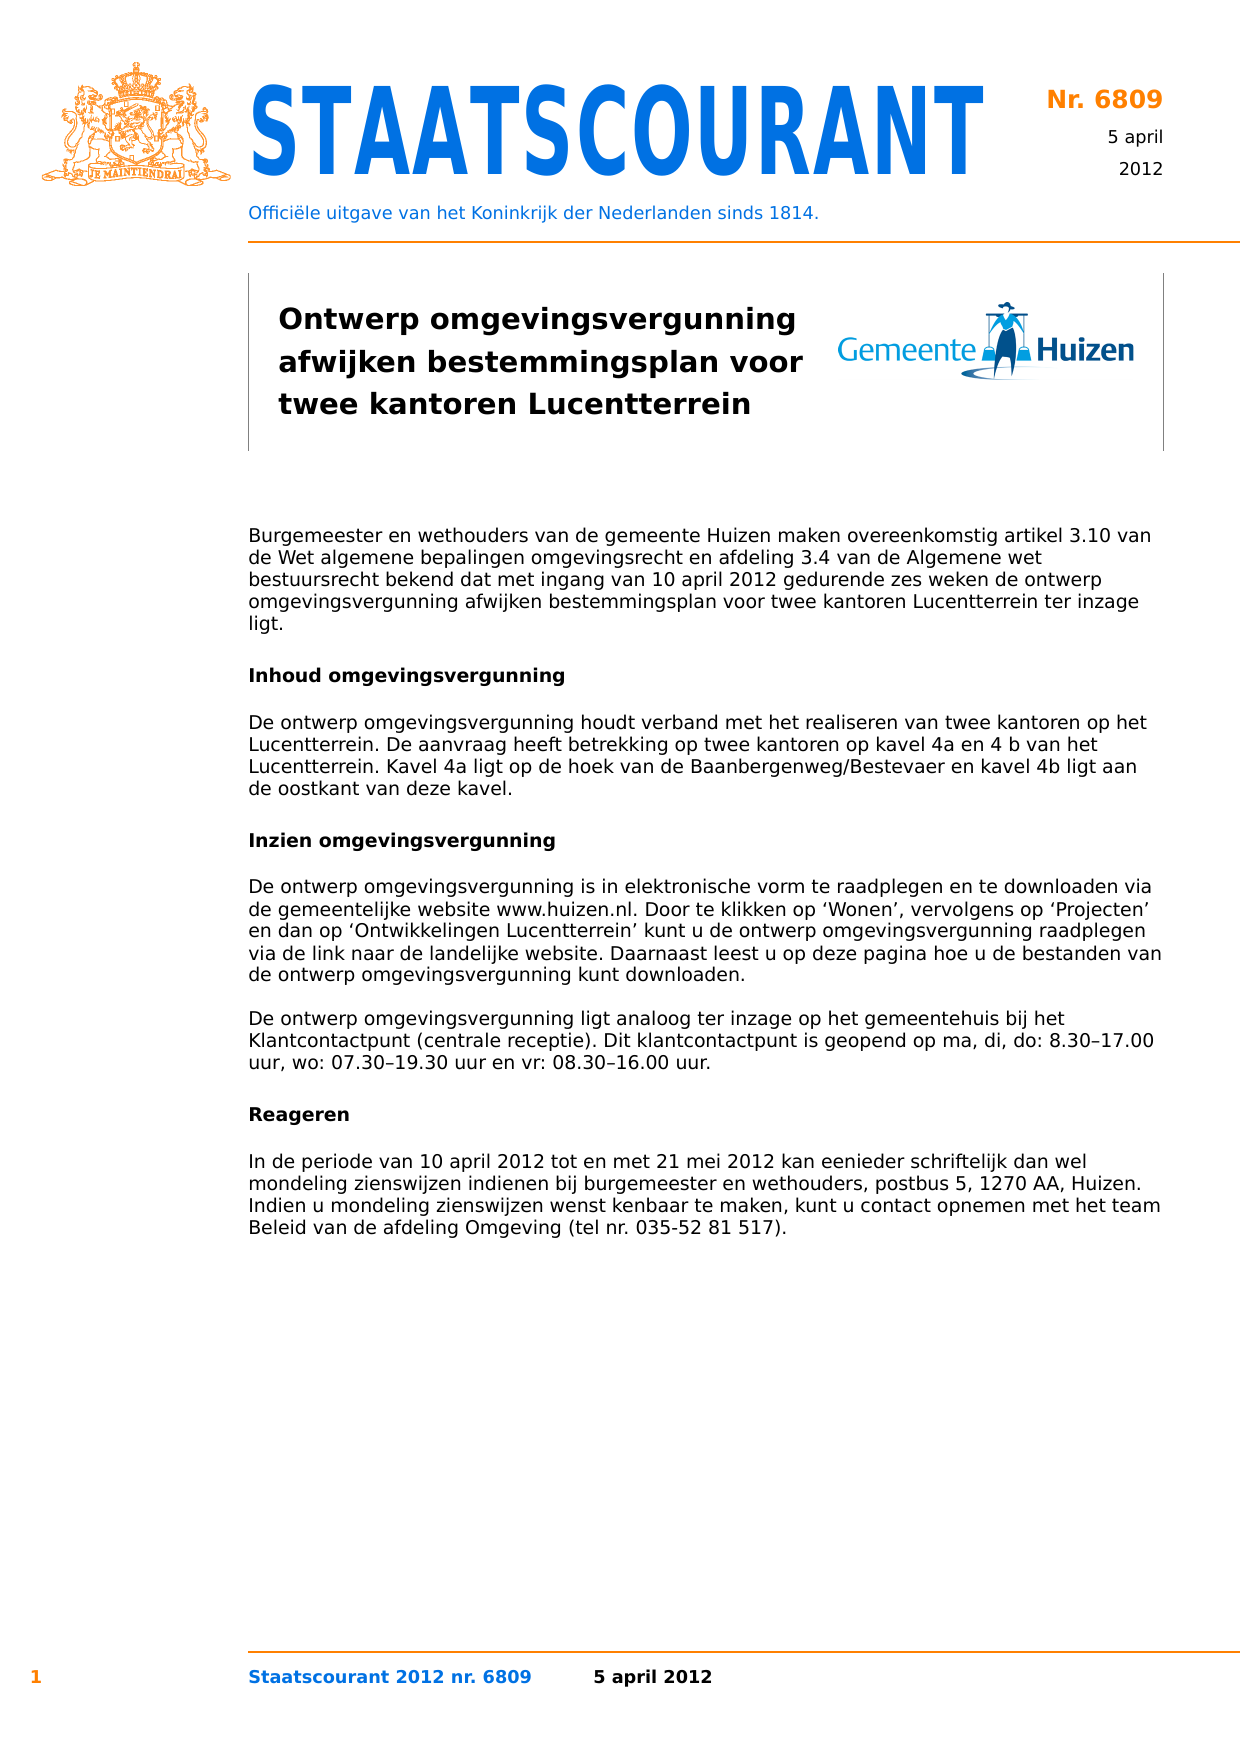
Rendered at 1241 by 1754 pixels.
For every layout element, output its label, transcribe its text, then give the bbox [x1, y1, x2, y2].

subtitle Reageren [248, 1104, 1163, 1126]
picture [838, 302, 1134, 380]
table_header STAATSCOURANT [248, 62, 998, 203]
subtitle Inzien omgevingsvergunning [248, 829, 1163, 851]
table_cell 2012 [998, 153, 1240, 203]
table_header Nr. 6809 [998, 62, 1240, 121]
picture [41, 62, 231, 186]
table_header [25, 62, 248, 241]
text De ontwerp omgevingsvergunning houdt verband met het realiseren van twee kantoren op het Lucentterrein. De aanvraag heeft betrekking op twee kantoren op kavel 4a en 4 b van het Lucentterrein. Kavel 4a ligt op de hoek van de Baanbergenweg/Bestevaer en kavel 4b ligt aan de oostkant van deze kavel. [248, 712, 1163, 799]
subtitle Ontwerp omgevingsvergunning afwijken bestemmingsplan voor twee kantoren Lucentterrein [249, 273, 1163, 451]
text De ontwerp omgevingsvergunning is in elektronische vorm te raadplegen en te downloaden via de gemeentelijke website www.huizen.nl. Door te klikken op ‘Wonen’, vervolgens op ‘Projecten’ en dan op ‘Ontwikkelingen Lucentterrein’ kunt u de ontwerp omgevingsvergunning raadplegen via de link naar de landelijke website. Daarnaast leest u op deze pagina hoe u de bestanden van de ontwerp omgevingsvergunning kunt downloaden. [248, 876, 1163, 986]
text De ontwerp omgevingsvergunning ligt analoog ter inzage op het gemeentehuis bij het Klantcontactpunt (centrale receptie). Dit klantcontactpunt is geopend op ma, di, do: 8.30–17.00 uur, wo: 07.30–19.30 uur en vr: 08.30–16.00 uur. [248, 1008, 1163, 1074]
subtitle Inhoud omgevingsvergunning [248, 664, 1163, 687]
table_cell Officiële uitgave van het Koninkrijk der Nederlanden sinds 1814. [248, 203, 1240, 241]
text Indien u mondeling zienswijzen wenst kenbaar te maken, kunt u contact opnemen met het team Beleid van de afdeling Omgeving (tel nr. 035-52 81 517). [248, 1195, 1163, 1239]
table_cell 5 april [998, 121, 1240, 153]
text In de periode van 10 april 2012 tot en met 21 mei 2012 kan eenieder schriftelijk dan wel mondeling zienswijzen indienen bij burgemeester en wethouders, postbus 5, 1270 AA, Huizen. [248, 1151, 1163, 1195]
text Burgemeester en wethouders van de gemeente Huizen maken overeenkomstig artikel 3.10 van de Wet algemene bepalingen omgevingsrecht en afdeling 3.4 van de Algemene wet bestuursrecht bekend dat met ingang van 10 april 2012 gedurende zes weken de ontwerp omgevingsvergunning afwijken bestemmingsplan voor twee kantoren Lucentterrein ter inzage ligt. [248, 525, 1163, 634]
